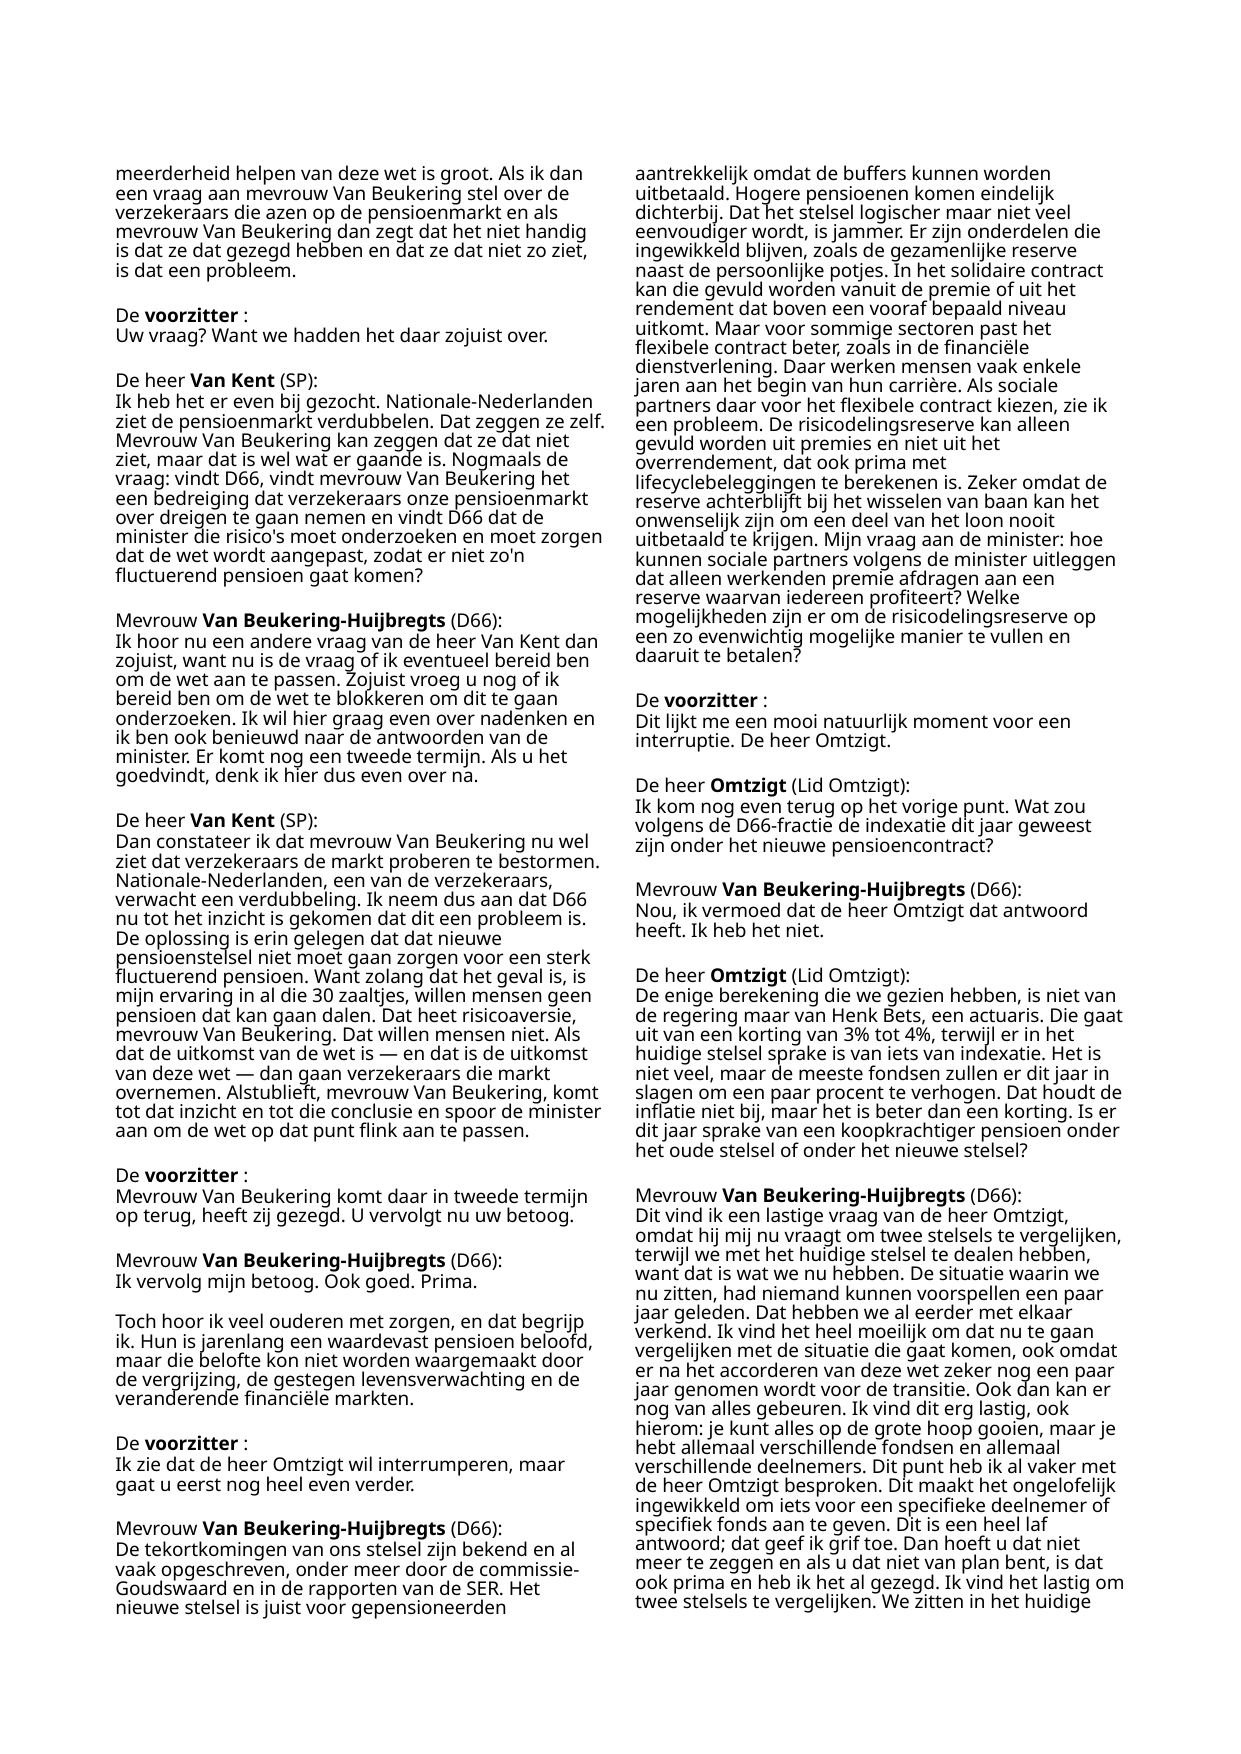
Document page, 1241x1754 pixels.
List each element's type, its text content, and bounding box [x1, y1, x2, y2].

text Ik vervolg mijn betoog. Ook goed. Prima. [115, 1273, 605, 1293]
text Dit vind ik een lastige vraag van de heer Omtzigt, omdat hij mij nu vraagt om twee stelsels te vergelijken, terwijl we met het huidige stelsel te dealen hebben, want dat is wat we nu hebben. De situatie waarin we nu zitten, had niemand kunnen voorspellen een paar jaar geleden. Dat hebben we al eerder met elkaar verkend. Ik vind het heel moeilijk om dat nu te gaan vergelijken met de situatie die gaat komen, ook omdat er na het accorderen van deze wet zeker nog een paar jaar genomen wordt voor de transitie. Ook dan kan er nog van alles gebeuren. Ik vind dit erg lastig, ook hierom: je kunt alles op de grote hoop gooien, maar je hebt allemaal verschillende fondsen en allemaal verschillende deelnemers. Dit punt heb ik al vaker met de heer Omtzigt besproken. Dit maakt het ongelofelijk ingewikkeld om iets voor een specifieke deelnemer of specifiek fonds aan te geven. Dit is een heel laf antwoord; dat geef ik grif toe. Dan hoeft u dat niet meer te zeggen en als u dat niet van plan bent, is dat ook prima en heb ik het al gezegd. Ik vind het lastig om twee stelsels te vergelijken. We zitten in het huidige [635, 1207, 1125, 1612]
text Uw vraag? Want we hadden het daar zojuist over. [115, 327, 605, 347]
text Mevrouw Van Beukering-Huijbregts (D66): [115, 1248, 605, 1273]
text De enige berekening die we gezien hebben, is niet van de regering maar van Henk Bets, een actuaris. Die gaat uit van een korting van 3% tot 4%, terwijl er in het huidige stelsel sprake is van iets van indexatie. Het is niet veel, maar de meeste fondsen zullen er dit jaar in slagen om een paar procent te verhogen. Dat houdt de inflatie niet bij, maar het is beter dan een korting. Is er dit jaar sprake van een koopkrachtiger pensioen onder het oude stelsel of onder het nieuwe stelsel? [635, 987, 1125, 1161]
text De voorzitter : [115, 1431, 605, 1456]
text Mevrouw Van Beukering-Huijbregts (D66): [635, 1182, 1125, 1207]
text Ik heb het er even bij gezocht. Nationale-Nederlanden ziet de pensioenmarkt verdubbelen. Dat zeggen ze zelf. Mevrouw Van Beukering kan zeggen dat ze dat niet ziet, maar dat is wel wat er gaande is. Nogmaals de vraag: vindt D66, vindt mevrouw Van Beukering het een bedreiging dat verzekeraars onze pensioenmarkt over dreigen te gaan nemen en vindt D66 dat de minister die risico's moet onderzoeken en moet zorgen dat de wet wordt aangepast, zodat er niet zo'n fluctuerend pensioen gaat komen? [115, 393, 605, 586]
text Dit lijkt me een mooi natuurlijk moment voor een interruptie. De heer Omtzigt. [635, 713, 1125, 751]
text Nou, ik vermoed dat de heer Omtzigt dat antwoord heeft. Ik heb het niet. [635, 902, 1125, 941]
text Mevrouw Van Beukering-Huijbregts (D66): [115, 607, 605, 633]
text Ik zie dat de heer Omtzigt wil interrumperen, maar gaat u eerst nog heel even verder. [115, 1456, 605, 1495]
text De heer Van Kent (SP): [115, 808, 605, 833]
text De heer Omtzigt (Lid Omtzigt): [635, 962, 1125, 987]
text Dan constateer ik dat mevrouw Van Beukering nu wel ziet dat verzekeraars de markt proberen te bestormen. Nationale-Nederlanden, een van de verzekeraars, verwacht een verdubbeling. Ik neem dus aan dat D66 nu tot het inzicht is gekomen dat dit een probleem is. De oplossing is erin gelegen dat dat nieuwe pensioenstelsel niet moet gaan zorgen voor een sterk fluctuerend pensioen. Want zolang dat het geval is, is mijn ervaring in al die 30 zaaltjes, willen mensen geen pensioen dat kan gaan dalen. Dat heet risicoaversie, mevrouw Van Beukering. Dat willen mensen niet. Als dat de uitkomst van de wet is — en dat is de uitkomst van deze wet — dan gaan verzekeraars die markt overnemen. Alstublieft, mevrouw Van Beukering, komt tot dat inzicht en tot die conclusie en spoor de minister aan om de wet op dat punt flink aan te passen. [115, 833, 605, 1142]
text Ik hoor nu een andere vraag van de heer Van Kent dan zojuist, want nu is de vraag of ik eventueel bereid ben om de wet aan te passen. Zojuist vroeg u nog of ik bereid ben om de wet te blokkeren om dit te gaan onderzoeken. Ik wil hier graag even over nadenken en ik ben ook benieuwd naar de antwoorden van de minister. Er komt nog een tweede termijn. Als u het goedvindt, denk ik hier dus even over na. [115, 633, 605, 787]
text De voorzitter : [115, 1162, 605, 1188]
text De heer Van Kent (SP): [115, 368, 605, 393]
text De voorzitter : [115, 302, 605, 327]
text Mevrouw Van Beukering komt daar in tweede termijn op terug, heeft zij gezegd. U vervolgt nu uw betoog. [115, 1188, 605, 1227]
text Ik kom nog even terug op het vorige punt. Wat zou volgens de D66-fractie de indexatie dit jaar geweest zijn onder het nieuwe pensioencontract? [635, 798, 1125, 856]
text Mevrouw Van Beukering-Huijbregts (D66): [115, 1516, 605, 1541]
text De voorzitter : [635, 687, 1125, 713]
text aantrekkelijk omdat de buffers kunnen worden uitbetaald. Hogere pensioenen komen eindelijk dichterbij. Dat het stelsel logischer maar niet veel eenvoudiger wordt, is jammer. Er zijn onderdelen die ingewikkeld blijven, zoals de gezamenlijke reserve naast de persoonlijke potjes. In het solidaire contract kan die gevuld worden vanuit de premie of uit het rendement dat boven een vooraf bepaald niveau uitkomt. Maar voor sommige sectoren past het flexibele contract beter, zoals in de financiële dienstverlening. Daar werken mensen vaak enkele jaren aan het begin van hun carrière. Als sociale partners daar voor het flexibele contract kiezen, zie ik een probleem. De risicodelingsreserve kan alleen gevuld worden uit premies en niet uit het overrendement, dat ook prima met lifecyclebeleggingen te berekenen is. Zeker omdat de reserve achterblijft bij het wisselen van baan kan het onwenselijk zijn om een deel van het loon nooit uitbetaald te krijgen. Mijn vraag aan de minister: hoe kunnen sociale partners volgens de minister uitleggen dat alleen werkenden premie afdragen aan een reserve waarvan iedereen profiteert? Welke mogelijkheden zijn er om de risicodelingsreserve op een zo evenwichtig mogelijke manier te vullen en daaruit te betalen? [635, 165, 1125, 666]
text Mevrouw Van Beukering-Huijbregts (D66): [635, 877, 1125, 902]
text Toch hoor ik veel ouderen met zorgen, en dat begrijp ik. Hun is jarenlang een waardevast pensioen beloofd, maar die belofte kon niet worden waargemaakt door de vergrijzing, de gestegen levensverwachting en de veranderende financiële markten. [115, 1313, 605, 1410]
text meerderheid helpen van deze wet is groot. Als ik dan een vraag aan mevrouw Van Beukering stel over de verzekeraars die azen op de pensioenmarkt en als mevrouw Van Beukering dan zegt dat het niet handig is dat ze dat gezegd hebben en dat ze dat niet zo ziet, is dat een probleem. [115, 165, 605, 281]
text De heer Omtzigt (Lid Omtzigt): [635, 772, 1125, 798]
text De tekortkomingen van ons stelsel zijn bekend en al vaak opgeschreven, onder meer door de commissie-Goudswaard en in de rapporten van de SER. Het nieuwe stelsel is juist voor gepensioneerden [115, 1541, 605, 1618]
